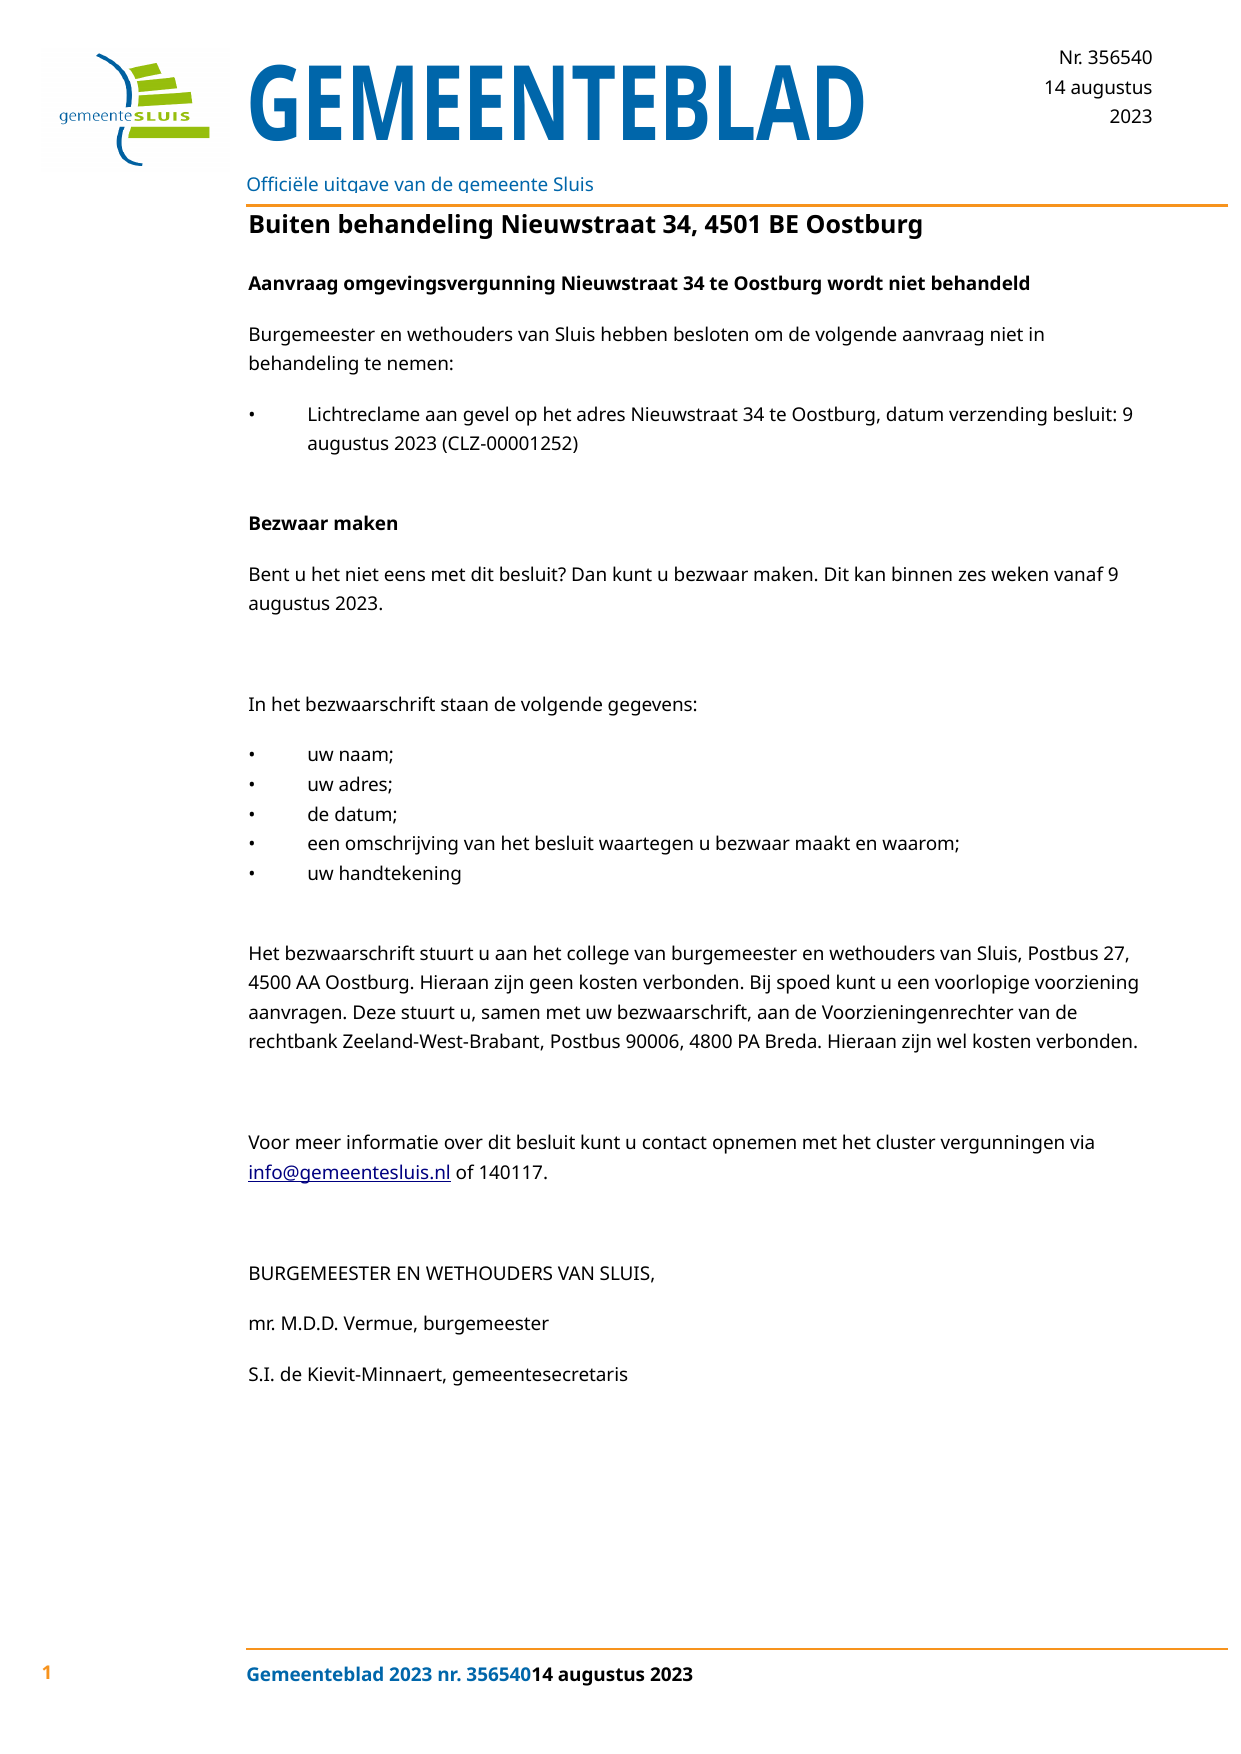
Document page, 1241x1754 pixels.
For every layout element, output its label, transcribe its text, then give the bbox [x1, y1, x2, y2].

text Burgemeester en wethouders van Sluis hebben besloten om de volgende aanvraag niet in behandeling te nemen: [248, 321, 1152, 376]
text Het bezwaarschrift stuurt u aan het college van burgemeester en wethouders van Sluis, Postbus 27, 4500 AA Oostburg. Hieraan zijn geen kosten verbonden. Bij spoed kunt u een voorlopige voorziening aanvragen. Deze stuurt u, samen met uw bezwaarschrift, aan de Voorzieningenrechter van de rechtbank Zeeland-West-Brabant, Postbus 90006, 4800 PA Breda. Hieraan zijn wel kosten verbonden. [248, 940, 1152, 1054]
text BURGEMEESTER EN WETHOUDERS VAN SLUIS, [248, 1260, 1152, 1286]
text mr. M.D.D. Vermue, burgemeester [248, 1310, 1152, 1336]
text S.I. de Kievit-Minnaert, gemeentesecretaris [248, 1361, 1152, 1386]
list uw naam; [248, 742, 1152, 767]
list uw handtekening [248, 860, 1152, 886]
text Bezwaar maken [248, 510, 1152, 536]
text Bent u het niet eens met dit besluit? Dan kunt u bezwaar maken. Dit kan binnen zes weken vanaf 9 augustus 2023. [248, 561, 1152, 616]
text In het bezwaarschrift staan de volgende gegevens: [248, 691, 1152, 717]
list uw adres; [248, 771, 1152, 797]
list de datum; [248, 801, 1152, 826]
text Voor meer informatie over dit besluit kunt u contact opnemen met het cluster vergunningen via info@gemeentesluis.nl of 140117. [248, 1129, 1152, 1185]
text Buiten behandeling Nieuwstraat 34, 4501 BE Oostburg [248, 207, 1152, 241]
picture [41, 47, 231, 172]
list Lichtreclame aan gevel op het adres Nieuwstraat 34 te Oostburg, datum verzending besluit: 9 augustus 2023 (CLZ-00001252) [248, 401, 1152, 456]
text Aanvraag omgevingsvergunning Nieuwstraat 34 te Oostburg wordt niet behandeld [248, 270, 1152, 296]
list een omschrijving van het besluit waartegen u bezwaar maakt en waarom; [248, 830, 1152, 856]
